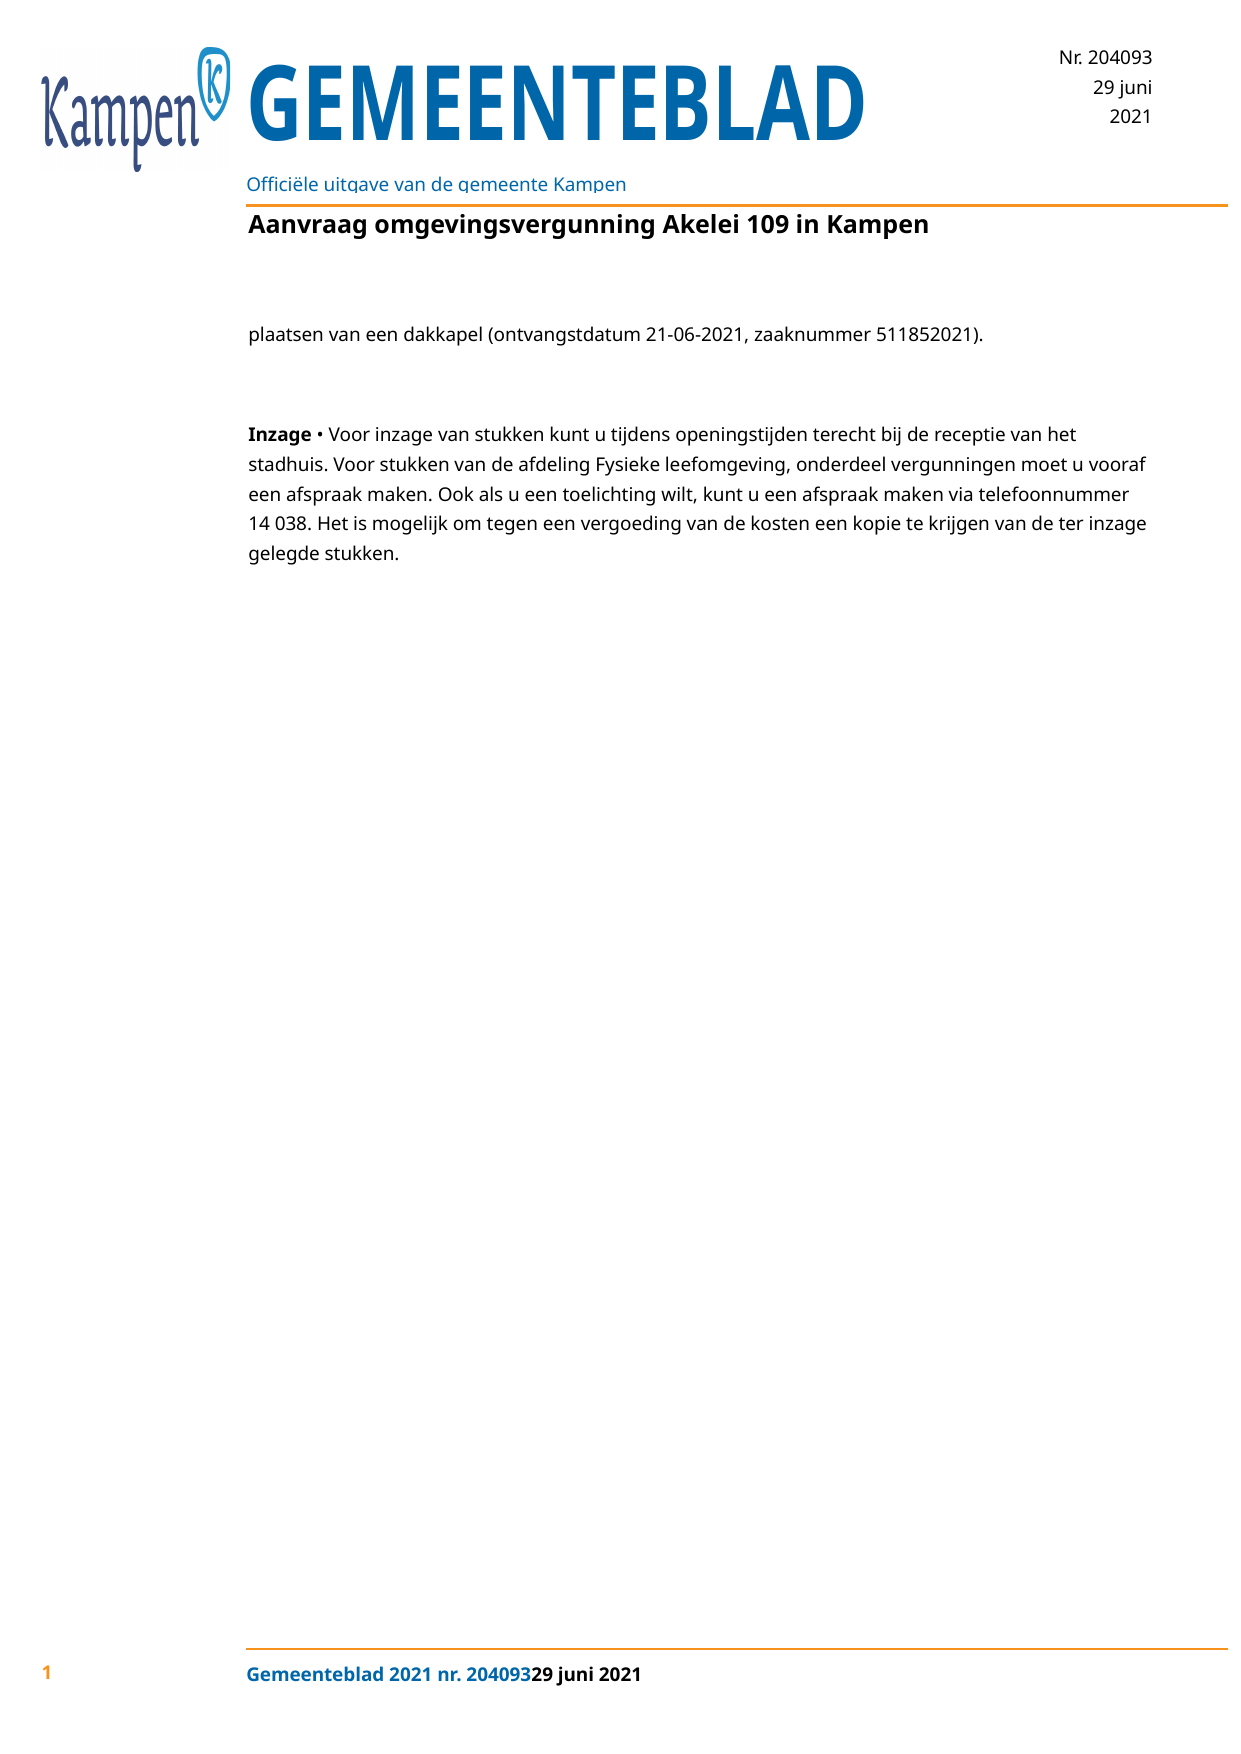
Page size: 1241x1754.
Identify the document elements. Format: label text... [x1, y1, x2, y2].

picture [41, 47, 231, 172]
text Inzage • Voor inzage van stukken kunt u tijdens openingstijden terecht bij de receptie van het stadhuis. Voor stukken van de afdeling Fysieke leefomgeving, onderdeel vergunningen moet u vooraf een afspraak maken. Ook als u een toelichting wilt, kunt u een afspraak maken via telefoonnummer 14 038. Het is mogelijk om tegen een vergoeding van de kosten een kopie te krijgen van de ter inzage gelegde stukken. [248, 422, 1152, 566]
text Aanvraag omgevingsvergunning Akelei 109 in Kampen [248, 207, 1152, 241]
text plaatsen van een dakkapel (ontvangstdatum 21-06-2021, zaaknummer 511852021). [248, 321, 1152, 346]
